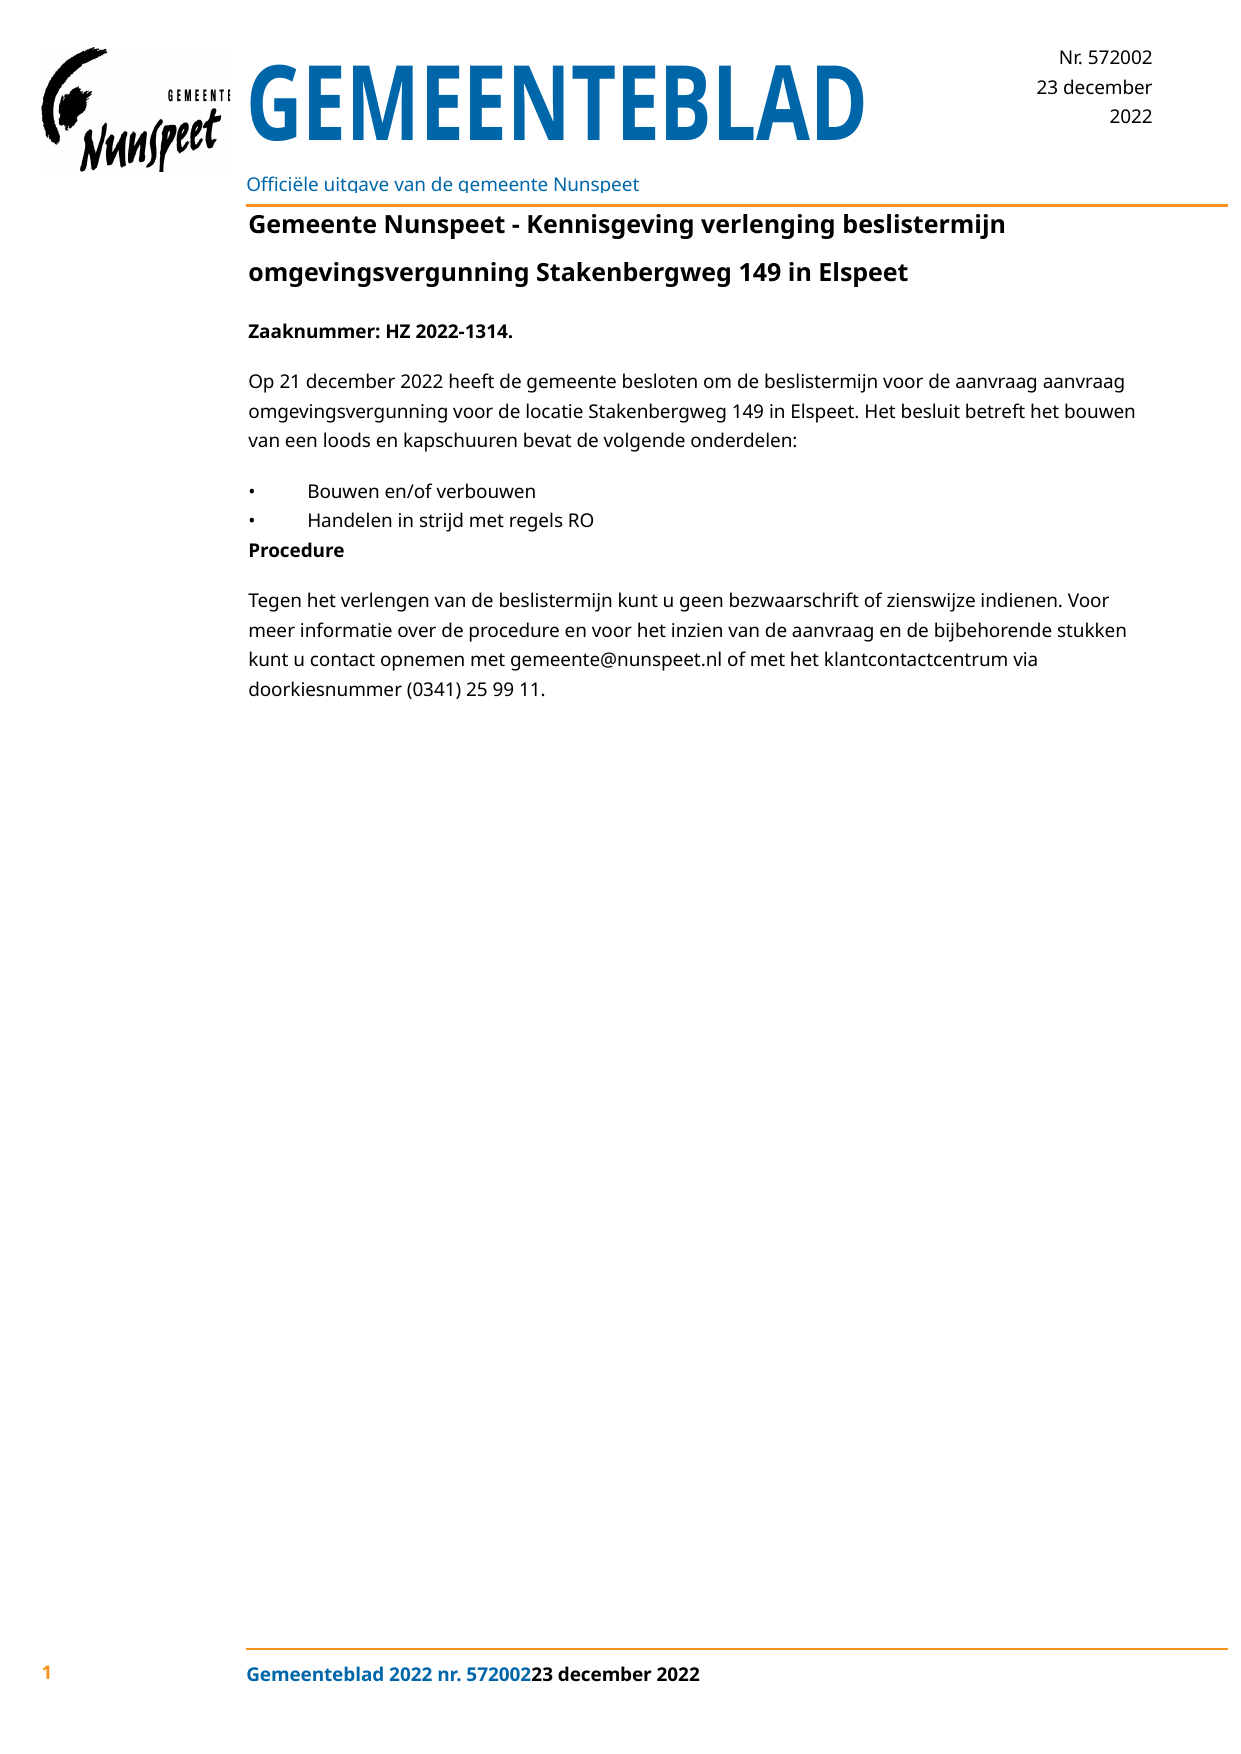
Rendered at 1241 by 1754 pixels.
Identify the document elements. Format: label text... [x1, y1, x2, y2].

picture [41, 47, 231, 172]
text Procedure [248, 537, 1152, 563]
text Tegen het verlengen van de beslistermijn kunt u geen bezwaarschrift of zienswijze indienen. Voor meer informatie over de procedure en voor het inzien van de aanvraag en de bijbehorende stukken kunt u contact opnemen met gemeente@nunspeet.nl of met het klantcontactcentrum via doorkiesnummer (0341) 25 99 11. [248, 587, 1152, 702]
text Zaaknummer: HZ 2022-1314. [248, 318, 1152, 344]
text Op 21 december 2022 heeft de gemeente besloten om de beslistermijn voor de aanvraag aanvraag omgevingsvergunning voor de locatie Stakenbergweg 149 in Elspeet. Het besluit betreft het bouwen van een loods en kapschuuren bevat de volgende onderdelen: [248, 368, 1152, 453]
list Bouwen en/of verbouwen [248, 478, 1152, 504]
text Gemeente Nunspeet - Kennisgeving verlenging beslistermijn omgevingsvergunning Stakenbergweg 149 in Elspeet [248, 207, 1152, 288]
list Handelen in strijd met regels RO [248, 507, 1152, 533]
